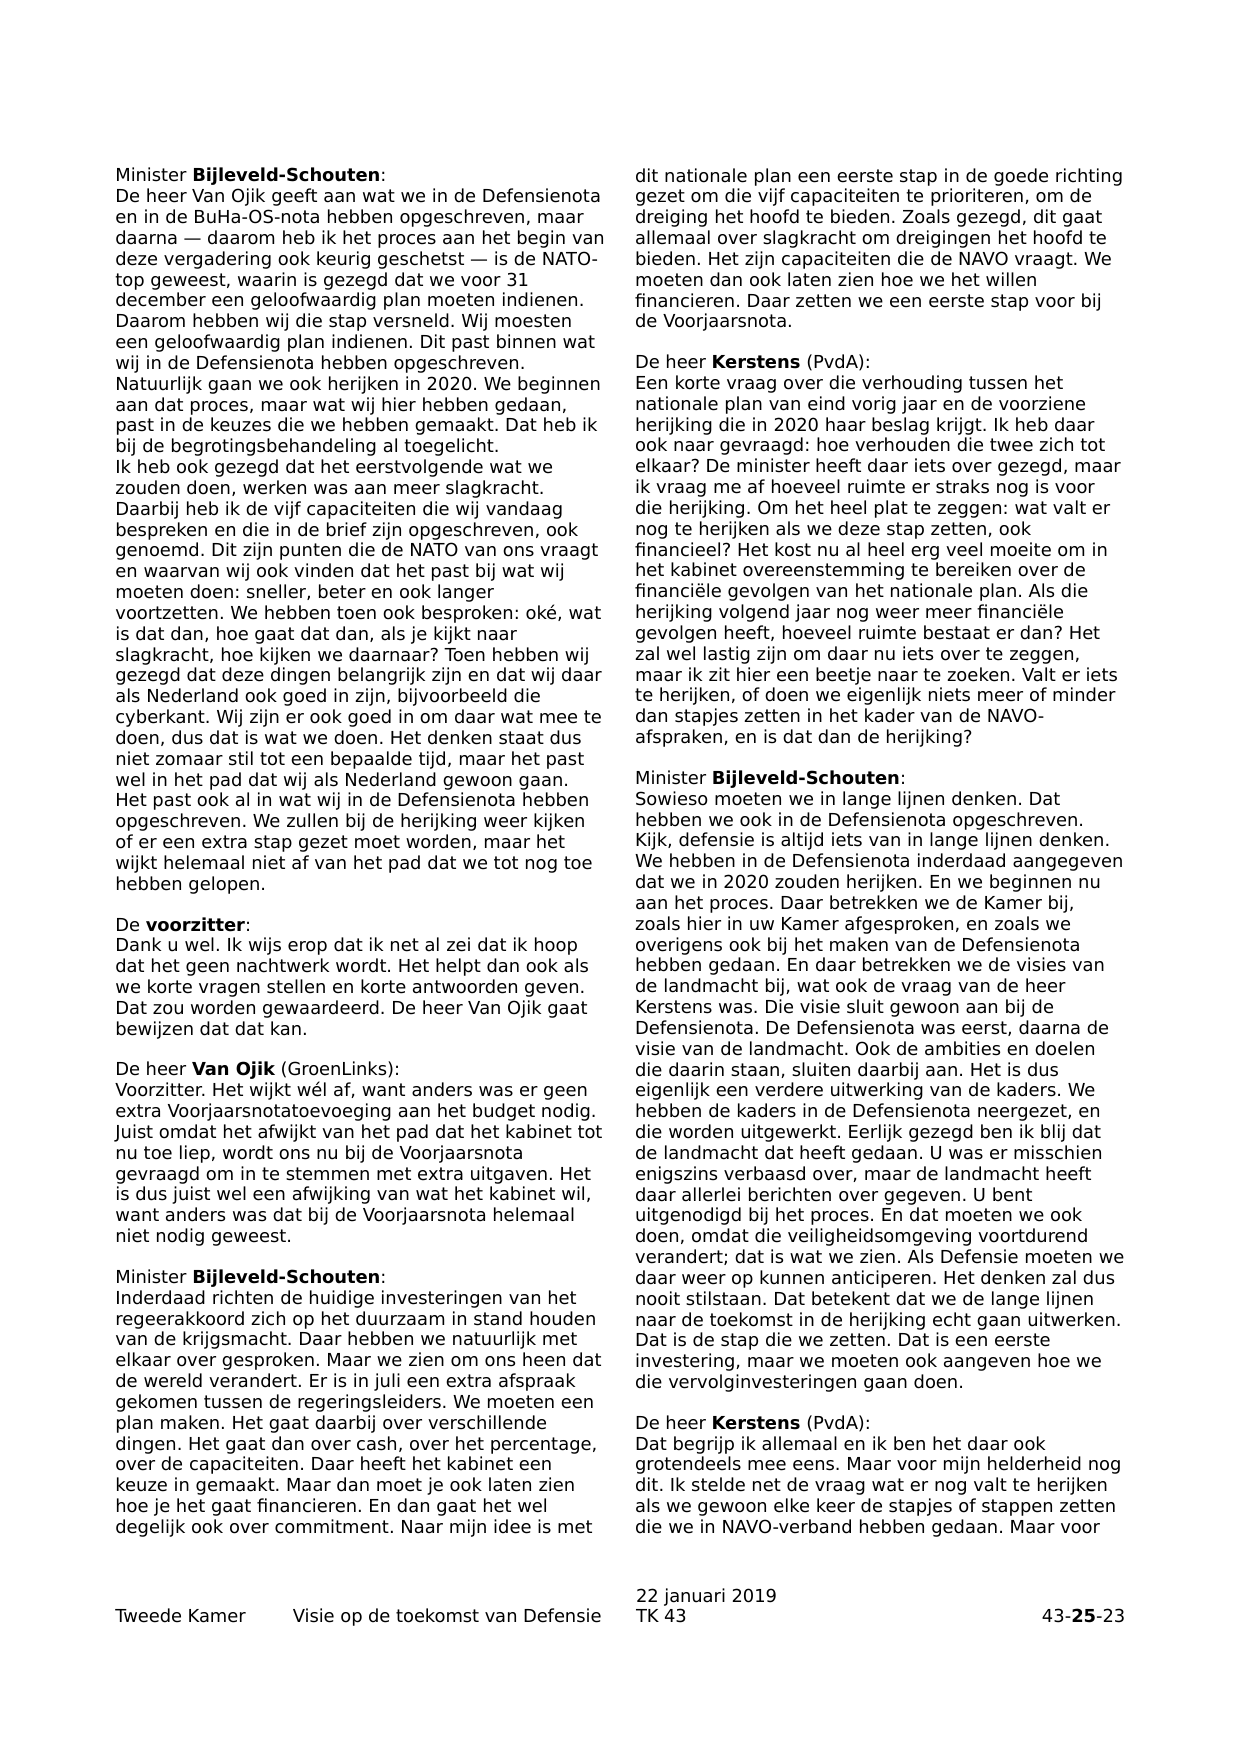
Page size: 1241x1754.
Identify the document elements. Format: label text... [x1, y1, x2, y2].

text Ik heb ook gezegd dat het eerstvolgende wat we zouden doen, werken was aan meer slagkracht. Daarbij heb ik de vijf capaciteiten die wij vandaag bespreken en die in de brief zijn opgeschreven, ook genoemd. Dit zijn punten die de NATO van ons vraagt en waarvan wij ook vinden dat het past bij wat wij moeten doen: sneller, beter en ook langer voortzetten. We hebben toen ook besproken: oké, wat is dat dan, hoe gaat dat dan, als je kijkt naar slagkracht, hoe kijken we daarnaar? Toen hebben wij gezegd dat deze dingen belangrijk zijn en dat wij daar als Nederland ook goed in zijn, bijvoorbeeld die cyberkant. Wij zijn er ook goed in om daar wat mee te doen, dus dat is wat we doen. Het denken staat dus niet zomaar stil tot een bepaalde tijd, maar het past wel in het pad dat wij als Nederland gewoon gaan. Het past ook al in wat wij in de Defensienota hebben opgeschreven. We zullen bij de herijking weer kijken of er een extra stap gezet moet worden, maar het wijkt helemaal niet af van het pad dat we tot nog toe hebben gelopen. [115, 457, 605, 894]
text De heer Van Ojik (GroenLinks): [115, 1059, 605, 1080]
text De voorzitter: [115, 914, 605, 935]
text De heer Kerstens (PvdA): [635, 1413, 1125, 1433]
text Een korte vraag over die verhouding tussen het nationale plan van eind vorig jaar en de voorziene herijking die in 2020 haar beslag krijgt. Ik heb daar ook naar gevraagd: hoe verhouden die twee zich tot elkaar? De minister heeft daar iets over gezegd, maar ik vraag me af hoeveel ruimte er straks nog is voor die herijking. Om het heel plat te zeggen: wat valt er nog te herijken als we deze stap zetten, ook financieel? Het kost nu al heel erg veel moeite om in het kabinet overeenstemming te bereiken over de financiële gevolgen van het nationale plan. Als die herijking volgend jaar nog weer meer financiële gevolgen heeft, hoeveel ruimte bestaat er dan? Het zal wel lastig zijn om daar nu iets over te zeggen, maar ik zit hier een beetje naar te zoeken. Valt er iets te herijken, of doen we eigenlijk niets meer of minder dan stapjes zetten in het kader van de NAVO-afspraken, en is dat dan de herijking? [635, 373, 1125, 748]
text De heer Kerstens (PvdA): [635, 352, 1125, 373]
text Minister Bijleveld-Schouten: [115, 165, 605, 186]
text Minister Bijleveld-Schouten: [115, 1267, 605, 1287]
text Dat begrijp ik allemaal en ik ben het daar ook grotendeels mee eens. Maar voor mijn helderheid nog dit. Ik stelde net de vraag wat er nog valt te herijken als we gewoon elke keer de stapjes of stappen zetten die we in NAVO-verband hebben gedaan. Maar voor [635, 1433, 1125, 1537]
text dit nationale plan een eerste stap in de goede richting gezet om die vijf capaciteiten te prioriteren, om de dreiging het hoofd te bieden. Zoals gezegd, dit gaat allemaal over slagkracht om dreigingen het hoofd te bieden. Het zijn capaciteiten die de NAVO vraagt. We moeten dan ook laten zien hoe we het willen financieren. Daar zetten we een eerste stap voor bij de Voorjaarsnota. [635, 165, 1125, 332]
text Inderdaad richten de huidige investeringen van het regeerakkoord zich op het duurzaam in stand houden van de krijgsmacht. Daar hebben we natuurlijk met elkaar over gesproken. Maar we zien om ons heen dat de wereld verandert. Er is in juli een extra afspraak gekomen tussen de regeringsleiders. We moeten een plan maken. Het gaat daarbij over verschillende dingen. Het gaat dan over cash, over het percentage, over de capaciteiten. Daar heeft het kabinet een keuze in gemaakt. Maar dan moet je ook laten zien hoe je het gaat financieren. En dan gaat het wel degelijk ook over commitment. Naar mijn idee is met [115, 1287, 605, 1537]
text Dank u wel. Ik wijs erop dat ik net al zei dat ik hoop dat het geen nachtwerk wordt. Het helpt dan ook als we korte vragen stellen en korte antwoorden geven. Dat zou worden gewaardeerd. De heer Van Ojik gaat bewijzen dat dat kan. [115, 935, 605, 1039]
text Voorzitter. Het wijkt wél af, want anders was er geen extra Voorjaarsnotatoevoeging aan het budget nodig. Juist omdat het afwijkt van het pad dat het kabinet tot nu toe liep, wordt ons nu bij de Voorjaarsnota gevraagd om in te stemmen met extra uitgaven. Het is dus juist wel een afwijking van wat het kabinet wil, want anders was dat bij de Voorjaarsnota helemaal niet nodig geweest. [115, 1080, 605, 1247]
text Sowieso moeten we in lange lijnen denken. Dat hebben we ook in de Defensienota opgeschreven. Kijk, defensie is altijd iets van in lange lijnen denken. We hebben in de Defensienota inderdaad aangegeven dat we in 2020 zouden herijken. En we beginnen nu aan het proces. Daar betrekken we de Kamer bij, zoals hier in uw Kamer afgesproken, en zoals we overigens ook bij het maken van de Defensienota hebben gedaan. En daar betrekken we de visies van de landmacht bij, wat ook de vraag van de heer Kerstens was. Die visie sluit gewoon aan bij de Defensienota. De Defensienota was eerst, daarna de visie van de landmacht. Ook de ambities en doelen die daarin staan, sluiten daarbij aan. Het is dus eigenlijk een verdere uitwerking van de kaders. We hebben de kaders in de Defensienota neergezet, en die worden uitgewerkt. Eerlijk gezegd ben ik blij dat de landmacht dat heeft gedaan. U was er misschien enigszins verbaasd over, maar de landmacht heeft daar allerlei berichten over gegeven. U bent uitgenodigd bij het proces. En dat moeten we ook doen, omdat die veiligheidsomgeving voortdurend verandert; dat is wat we zien. Als Defensie moeten we daar weer op kunnen anticiperen. Het denken zal dus nooit stilstaan. Dat betekent dat we de lange lijnen naar de toekomst in de herijking echt gaan uitwerken. Dat is de stap die we zetten. Dat is een eerste investering, maar we moeten ook aangeven hoe we die vervolginvesteringen gaan doen. [635, 788, 1125, 1393]
text De heer Van Ojik geeft aan wat we in de Defensienota en in de BuHa-OS-nota hebben opgeschreven, maar daarna — daarom heb ik het proces aan het begin van deze vergadering ook keurig geschetst — is de NATO-top geweest, waarin is gezegd dat we voor 31 december een geloofwaardig plan moeten indienen. Daarom hebben wij die stap versneld. Wij moesten een geloofwaardig plan indienen. Dit past binnen wat wij in de Defensienota hebben opgeschreven. Natuurlijk gaan we ook herijken in 2020. We beginnen aan dat proces, maar wat wij hier hebben gedaan, past in de keuzes die we hebben gemaakt. Dat heb ik bij de begrotingsbehandeling al toegelicht. [115, 186, 605, 457]
text Minister Bijleveld-Schouten: [635, 768, 1125, 788]
